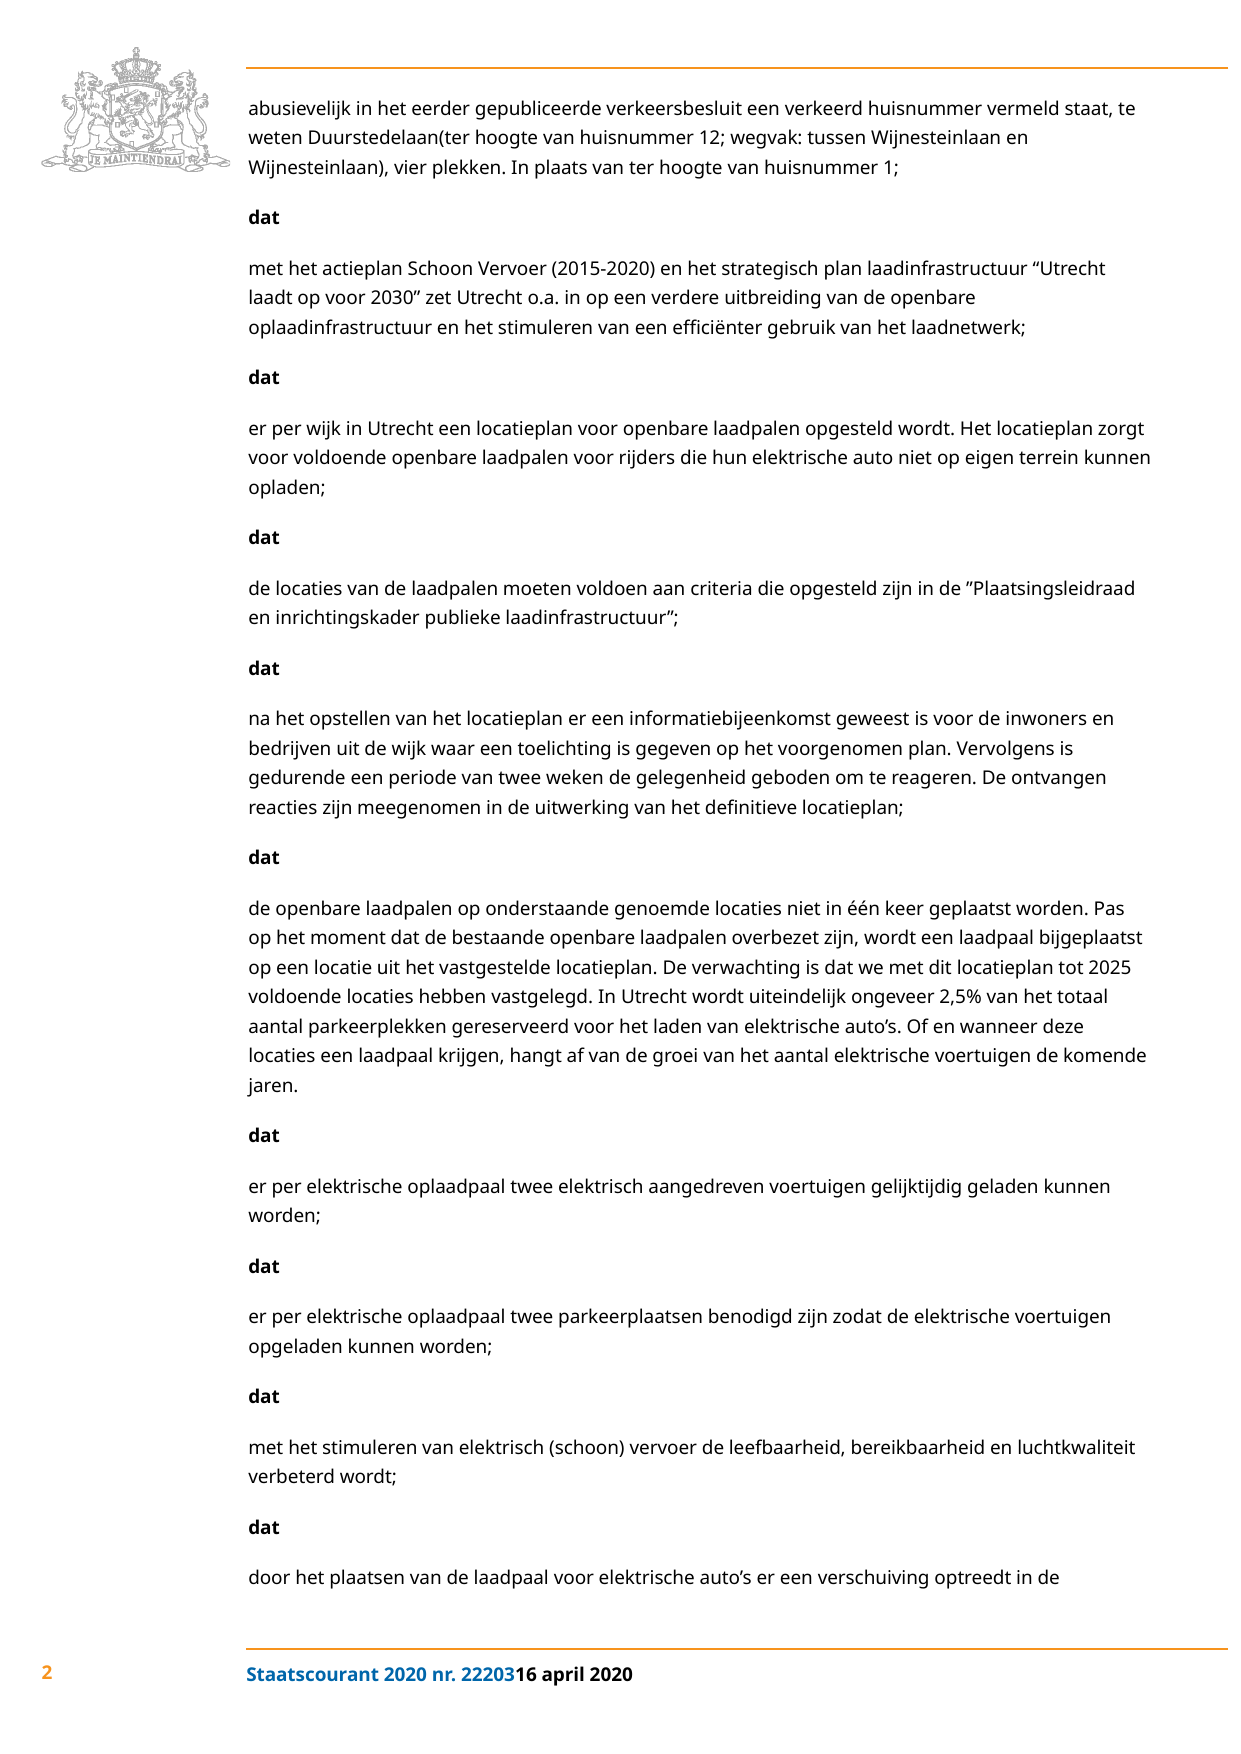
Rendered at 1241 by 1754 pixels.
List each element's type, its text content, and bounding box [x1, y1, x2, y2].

text dat [248, 1123, 1152, 1148]
text dat [248, 524, 1152, 550]
text dat [248, 844, 1152, 870]
text de openbare laadpalen op onderstaande genoemde locaties niet in één keer geplaatst worden. Pas op het moment dat de bestaande openbare laadpalen overbezet zijn, wordt een laadpaal bijgeplaatst op een locatie uit het vastgestelde locatieplan. De verwachting is dat we met dit locatieplan tot 2025 voldoende locaties hebben vastgelegd. In Utrecht wordt uiteindelijk ongeveer 2,5% van het totaal aantal parkeerplekken gereserveerd voor het laden van elektrische auto’s. Of en wanneer deze locaties een laadpaal krijgen, hangt af van de groei van het aantal elektrische voertuigen de komende jaren. [248, 895, 1152, 1098]
text er per elektrische oplaadpaal twee parkeerplaatsen benodigd zijn zodat de elektrische voertuigen opgeladen kunnen worden; [248, 1303, 1152, 1359]
text er per elektrische oplaadpaal twee elektrisch aangedreven voertuigen gelijktijdig geladen kunnen worden; [248, 1173, 1152, 1228]
text dat [248, 1383, 1152, 1409]
text dat [248, 1253, 1152, 1279]
text de locaties van de laadpalen moeten voldoen aan criteria die opgesteld zijn in de ”Plaatsingsleidraad en inrichtingskader publieke laadinfrastructuur”; [248, 575, 1152, 630]
text na het opstellen van het locatieplan er een informatiebijeenkomst geweest is voor de inwoners en bedrijven uit de wijk waar een toelichting is gegeven op het voorgenomen plan. Vervolgens is gedurende een periode van twee weken de gelegenheid geboden om te reageren. De ontvangen reacties zijn meegenomen in de uitwerking van het definitieve locatieplan; [248, 705, 1152, 820]
picture [41, 47, 231, 172]
text met het stimuleren van elektrisch (schoon) vervoer de leefbaarheid, bereikbaarheid en luchtkwaliteit verbeterd wordt; [248, 1434, 1152, 1489]
text dat [248, 655, 1152, 681]
text er per wijk in Utrecht een locatieplan voor openbare laadpalen opgesteld wordt. Het locatieplan zorgt voor voldoende openbare laadpalen voor rijders die hun elektrische auto niet op eigen terrein kunnen opladen; [248, 415, 1152, 500]
text door het plaatsen van de laadpaal voor elektrische auto’s er een verschuiving optreedt in de [248, 1564, 1152, 1590]
text dat [248, 1514, 1152, 1540]
text dat [248, 364, 1152, 390]
text abusievelijk in het eerder gepubliceerde verkeersbesluit een verkeerd huisnummer vermeld staat, te weten Duurstedelaan(ter hoogte van huisnummer 12; wegvak: tussen Wijnesteinlaan en Wijnesteinlaan), vier plekken. In plaats van ter hoogte van huisnummer 1; [248, 95, 1152, 180]
text met het actieplan Schoon Vervoer (2015-2020) en het strategisch plan laadinfrastructuur “Utrecht laadt op voor 2030” zet Utrecht o.a. in op een verdere uitbreiding van de openbare oplaadinfrastructuur en het stimuleren van een efficiënter gebruik van het laadnetwerk; [248, 255, 1152, 340]
text dat [248, 204, 1152, 230]
